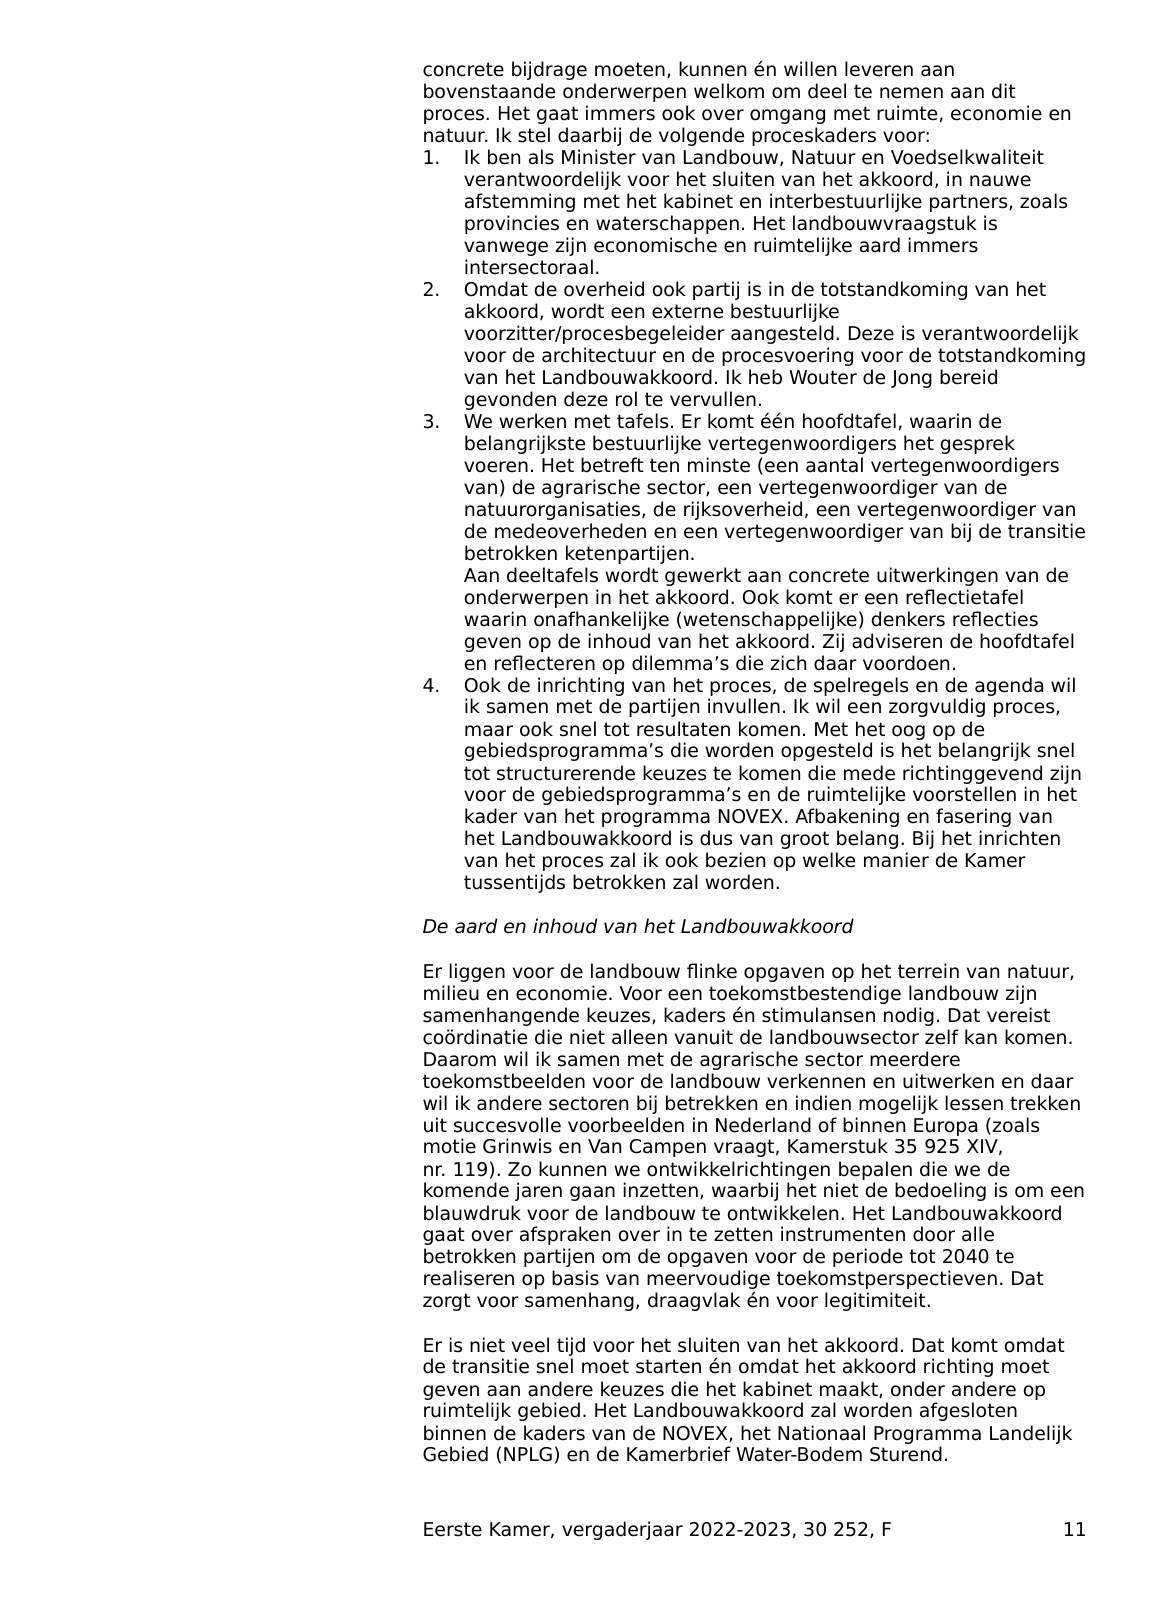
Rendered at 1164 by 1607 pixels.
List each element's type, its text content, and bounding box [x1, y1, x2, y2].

text concrete bijdrage moeten, kunnen én willen leveren aan bovenstaande onderwerpen welkom om deel te nemen aan dit proces. Het gaat immers ook over omgang met ruimte, economie en natuur. Ik stel daarbij de volgende proceskaders voor: [422, 59, 1087, 147]
text 4. Ook de inrichting van het proces, de spelregels en de agenda wil ik samen met de partijen invullen. Ik wil een zorgvuldig proces, maar ook snel tot resultaten komen. Met het oog op de gebiedsprogramma’s die worden opgesteld is het belangrijk snel tot structurerende keuzes te komen die mede richtinggevend zijn voor de gebiedsprogramma’s en de ruimtelijke voorstellen in het kader van het programma NOVEX. Afbakening en fasering van het Landbouwakkoord is dus van groot belang. Bij het inrichten van het proces zal ik ook bezien op welke manier de Kamer tussentijds betrokken zal worden. [422, 674, 1087, 894]
text Er liggen voor de landbouw flinke opgaven op het terrein van natuur, milieu en economie. Voor een toekomstbestendige landbouw zijn samenhangende keuzes, kaders én stimulansen nodig. Dat vereist coördinatie die niet alleen vanuit de landbouwsector zelf kan komen. Daarom wil ik samen met de agrarische sector meerdere toekomstbeelden voor de landbouw verkennen en uitwerken en daar wil ik andere sectoren bij betrekken en indien mogelijk lessen trekken uit succesvolle voorbeelden in Nederland of binnen Europa (zoals motie Grinwis en Van Campen vraagt, Kamerstuk 35 925 XIV, nr. 119). Zo kunnen we ontwikkelrichtingen bepalen die we de komende jaren gaan inzetten, waarbij het niet de bedoeling is om een blauwdruk voor de landbouw te ontwikkelen. Het Landbouwakkoord gaat over afspraken over in te zetten instrumenten door alle betrokken partijen om de opgaven voor de periode tot 2040 te realiseren op basis van meervoudige toekomstperspectieven. Dat zorgt voor samenhang, draagvlak én voor legitimiteit. [422, 961, 1087, 1312]
subtitle De aard en inhoud van het Landbouwakkoord [422, 916, 1087, 938]
text 1. Ik ben als Minister van Landbouw, Natuur en Voedselkwaliteit verantwoordelijk voor het sluiten van het akkoord, in nauwe afstemming met het kabinet en interbestuurlijke partners, zoals provincies en waterschappen. Het landbouwvraagstuk is vanwege zijn economische en ruimtelijke aard immers intersectoraal. [422, 147, 1087, 279]
text Er is niet veel tijd voor het sluiten van het akkoord. Dat komt omdat de transitie snel moet starten én omdat het akkoord richting moet geven aan andere keuzes die het kabinet maakt, onder andere op ruimtelijk gebied. Het Landbouwakkoord zal worden afgesloten binnen de kaders van de NOVEX, het Nationaal Programma Landelijk Gebied (NPLG) en de Kamerbrief Water-Bodem Sturend. [422, 1334, 1087, 1466]
text Aan deeltafels wordt gewerkt aan concrete uitwerkingen van de onderwerpen in het akkoord. Ook komt er een reflectietafel waarin onafhankelijke (wetenschappelijke) denkers reflecties geven op de inhoud van het akkoord. Zij adviseren de hoofdtafel en reflecteren op dilemma’s die zich daar voordoen. [464, 564, 1087, 674]
text 3. We werken met tafels. Er komt één hoofdtafel, waarin de belangrijkste bestuurlijke vertegenwoordigers het gesprek voeren. Het betreft ten minste (een aantal vertegenwoordigers van) de agrarische sector, een vertegenwoordiger van de natuurorganisaties, de rijksoverheid, een vertegenwoordiger van de medeoverheden en een vertegenwoordiger van bij de transitie betrokken ketenpartijen. [422, 411, 1087, 564]
text 2. Omdat de overheid ook partij is in de totstandkoming van het akkoord, wordt een externe bestuurlijke voorzitter/procesbegeleider aangesteld. Deze is verantwoordelijk voor de architectuur en de procesvoering voor de totstandkoming van het Landbouwakkoord. Ik heb Wouter de Jong bereid gevonden deze rol te vervullen. [422, 279, 1087, 411]
